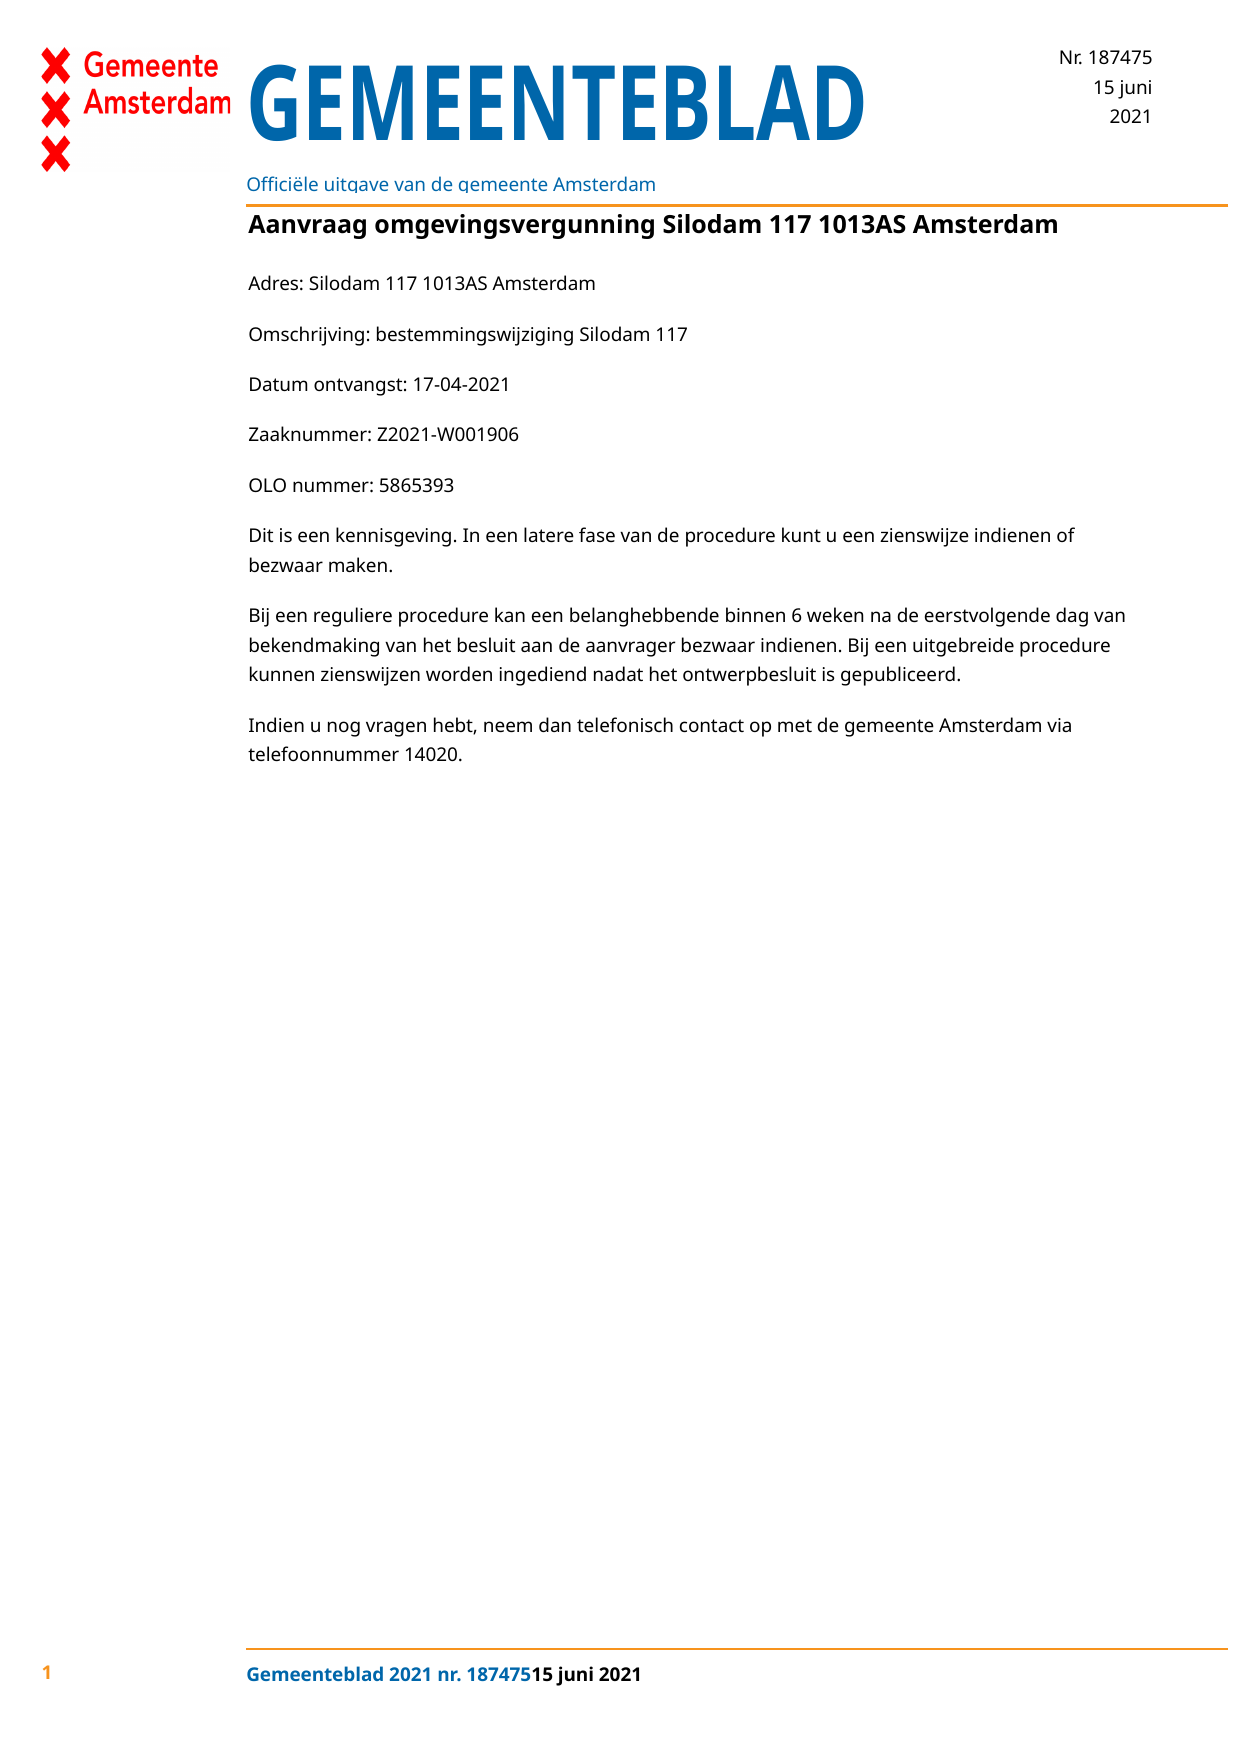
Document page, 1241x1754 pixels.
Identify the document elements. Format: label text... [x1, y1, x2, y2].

text Aanvraag omgevingsvergunning Silodam 117 1013AS Amsterdam [248, 207, 1152, 241]
text Zaaknummer: Z2021-W001906 [248, 422, 1152, 447]
text Bij een reguliere procedure kan een belanghebbende binnen 6 weken na de eerstvolgende dag van bekendmaking van het besluit aan de aanvrager bezwaar indienen. Bij een uitgebreide procedure kunnen zienswijzen worden ingediend nadat het ontwerpbesluit is gepubliceerd. [248, 602, 1152, 687]
text Datum ontvangst: 17-04-2021 [248, 371, 1152, 397]
text Adres: Silodam 117 1013AS Amsterdam [248, 270, 1152, 296]
text Indien u nog vragen hebt, neem dan telefonisch contact op met de gemeente Amsterdam via telefoonnummer 14020. [248, 712, 1152, 767]
text Omschrijving: bestemmingswijziging Silodam 117 [248, 321, 1152, 346]
text OLO nummer: 5865393 [248, 472, 1152, 498]
text Dit is een kennisgeving. In een latere fase van de procedure kunt u een zienswijze indienen of bezwaar maken. [248, 522, 1152, 578]
picture [41, 47, 231, 172]
